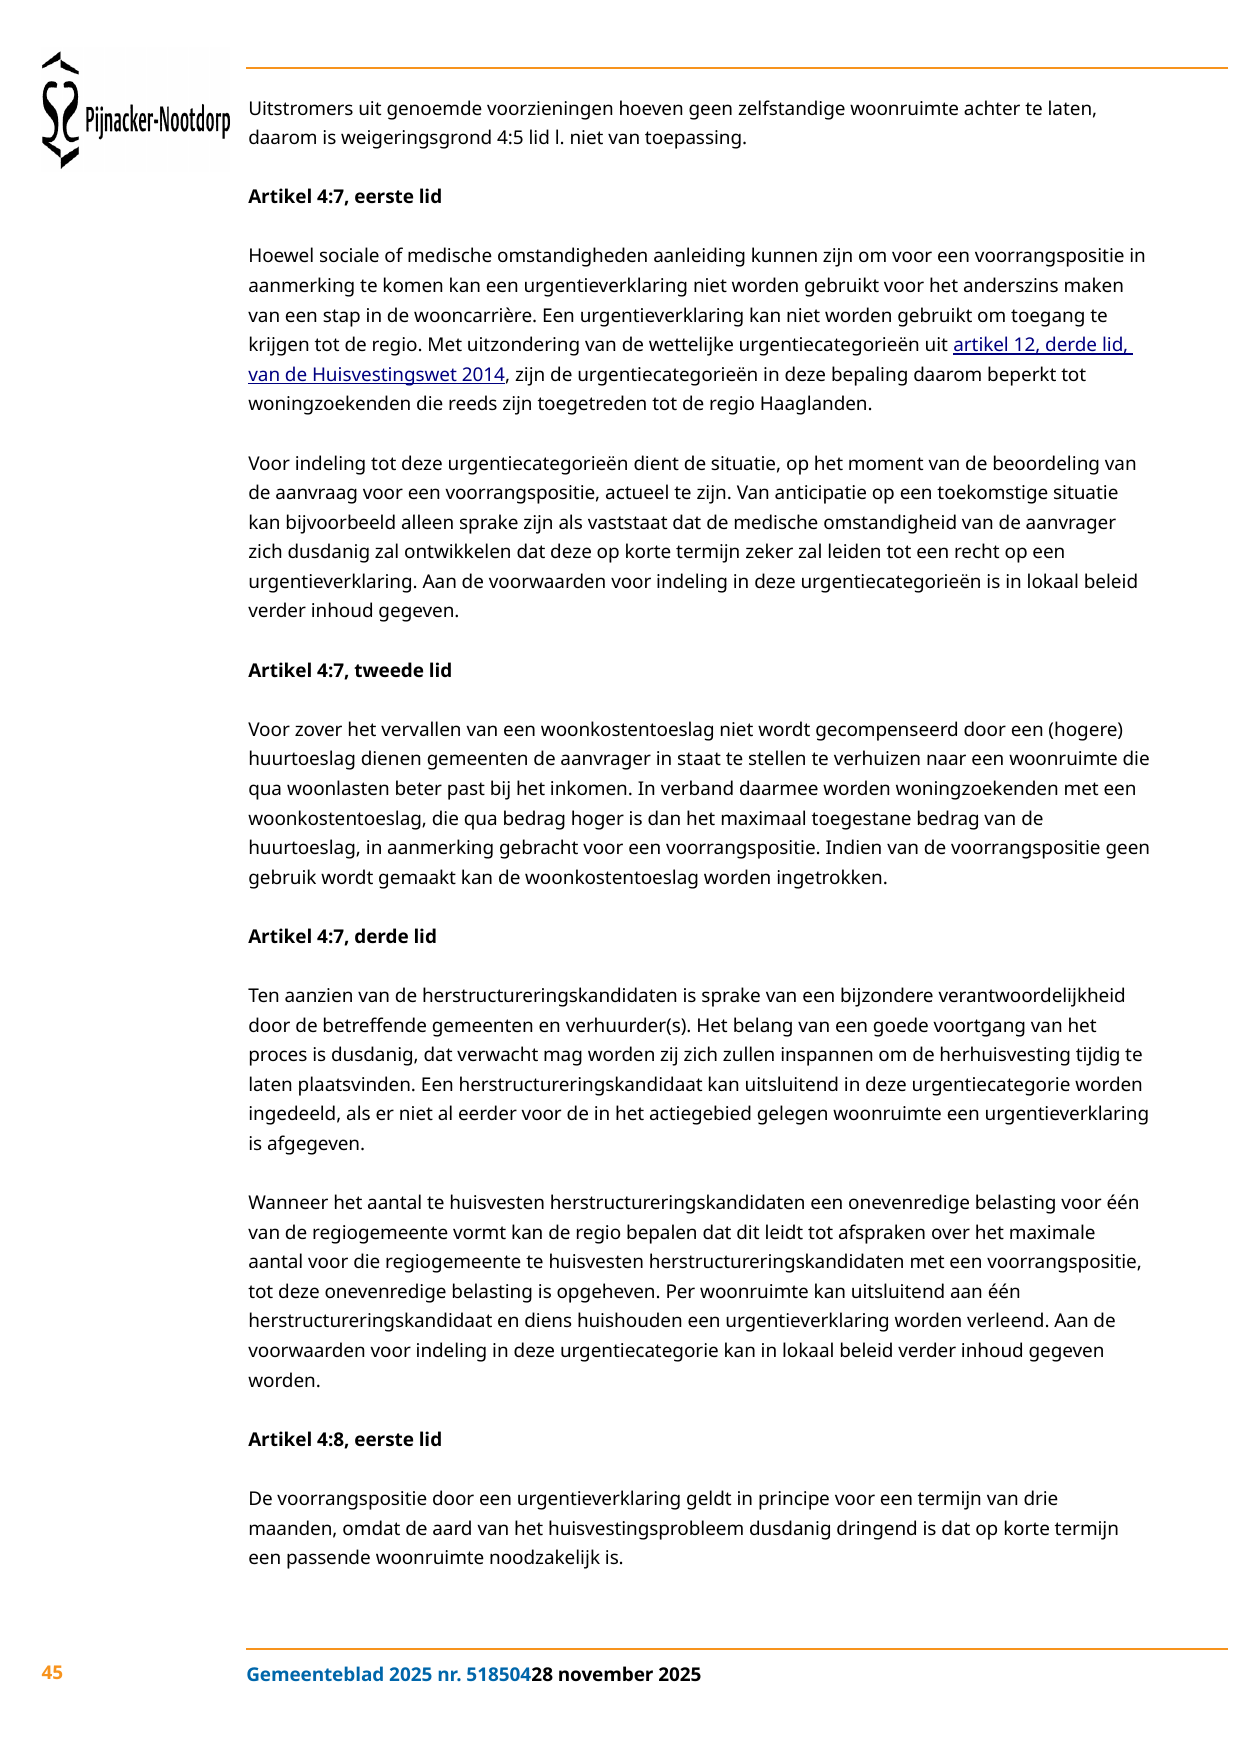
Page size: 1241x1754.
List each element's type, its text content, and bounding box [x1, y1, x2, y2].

text Hoewel sociale of medische omstandigheden aanleiding kunnen zijn om voor een voorrangspositie in aanmerking te komen kan een urgentieverklaring niet worden gebruikt voor het anderszins maken van een stap in de wooncarrière. Een urgentieverklaring kan niet worden gebruikt om toegang te krijgen tot de regio. Met uitzondering van de wettelijke urgentiecategorieën uit artikel 12, derde lid, van de Huisvestingswet 2014, zijn de urgentiecategorieën in deze bepaling daarom beperkt tot woningzoekenden die reeds zijn toegetreden tot de regio Haaglanden. [248, 243, 1152, 416]
text Voor zover het vervallen van een woonkostentoeslag niet wordt gecompenseerd door een (hogere) huurtoeslag dienen gemeenten de aanvrager in staat te stellen te verhuizen naar een woonruimte die qua woonlasten beter past bij het inkomen. In verband daarmee worden woningzoekenden met een woonkostentoeslag, die qua bedrag hoger is dan het maximaal toegestane bedrag van de huurtoeslag, in aanmerking gebracht voor een voorrangspositie. Indien van de voorrangspositie geen gebruik wordt gemaakt kan de woonkostentoeslag worden ingetrokken. [248, 716, 1152, 890]
picture [41, 47, 231, 172]
text Ten aanzien van de herstructureringskandidaten is sprake van een bijzondere verantwoordelijkheid door de betreffende gemeenten en verhuurder(s). Het belang van een goede voortgang van het proces is dusdanig, dat verwacht mag worden zij zich zullen inspannen om de herhuisvesting tijdig te laten plaatsvinden. Een herstructureringskandidaat kan uitsluitend in deze urgentiecategorie worden ingedeeld, als er niet al eerder voor de in het actiegebied gelegen woonruimte een urgentieverklaring is afgegeven. [248, 982, 1152, 1156]
text De voorrangspositie door een urgentieverklaring geldt in principe voor een termijn van drie maanden, omdat de aard van het huisvestingsprobleem dusdanig dringend is dat op korte termijn een passende woonruimte noodzakelijk is. [248, 1485, 1152, 1570]
text Artikel 4:8, eerste lid [248, 1426, 1152, 1452]
text Wanneer het aantal te huisvesten herstructureringskandidaten een onevenredige belasting voor één van de regiogemeente vormt kan de regio bepalen dat dit leidt tot afspraken over het maximale aantal voor die regiogemeente te huisvesten herstructureringskandidaten met een voorrangspositie, tot deze onevenredige belasting is opgeheven. Per woonruimte kan uitsluitend aan één herstructureringskandidaat en diens huishouden een urgentieverklaring worden verleend. Aan de voorwaarden voor indeling in deze urgentiecategorie kan in lokaal beleid verder inhoud gegeven worden. [248, 1189, 1152, 1393]
text Artikel 4:7, derde lid [248, 923, 1152, 949]
text Artikel 4:7, eerste lid [248, 183, 1152, 209]
text Voor indeling tot deze urgentiecategorieën dient de situatie, op het moment van de beoordeling van de aanvraag voor een voorrangspositie, actueel te zijn. Van anticipatie op een toekomstige situatie kan bijvoorbeeld alleen sprake zijn als vaststaat dat de medische omstandigheid van de aanvrager zich dusdanig zal ontwikkelen dat deze op korte termijn zeker zal leiden tot een recht op een urgentieverklaring. Aan de voorwaarden voor indeling in deze urgentiecategorieën is in lokaal beleid verder inhoud gegeven. [248, 450, 1152, 623]
text Uitstromers uit genoemde voorzieningen hoeven geen zelfstandige woonruimte achter te laten, daarom is weigeringsgrond 4:5 lid l. niet van toepassing. [248, 95, 1152, 150]
text Artikel 4:7, tweede lid [248, 657, 1152, 683]
